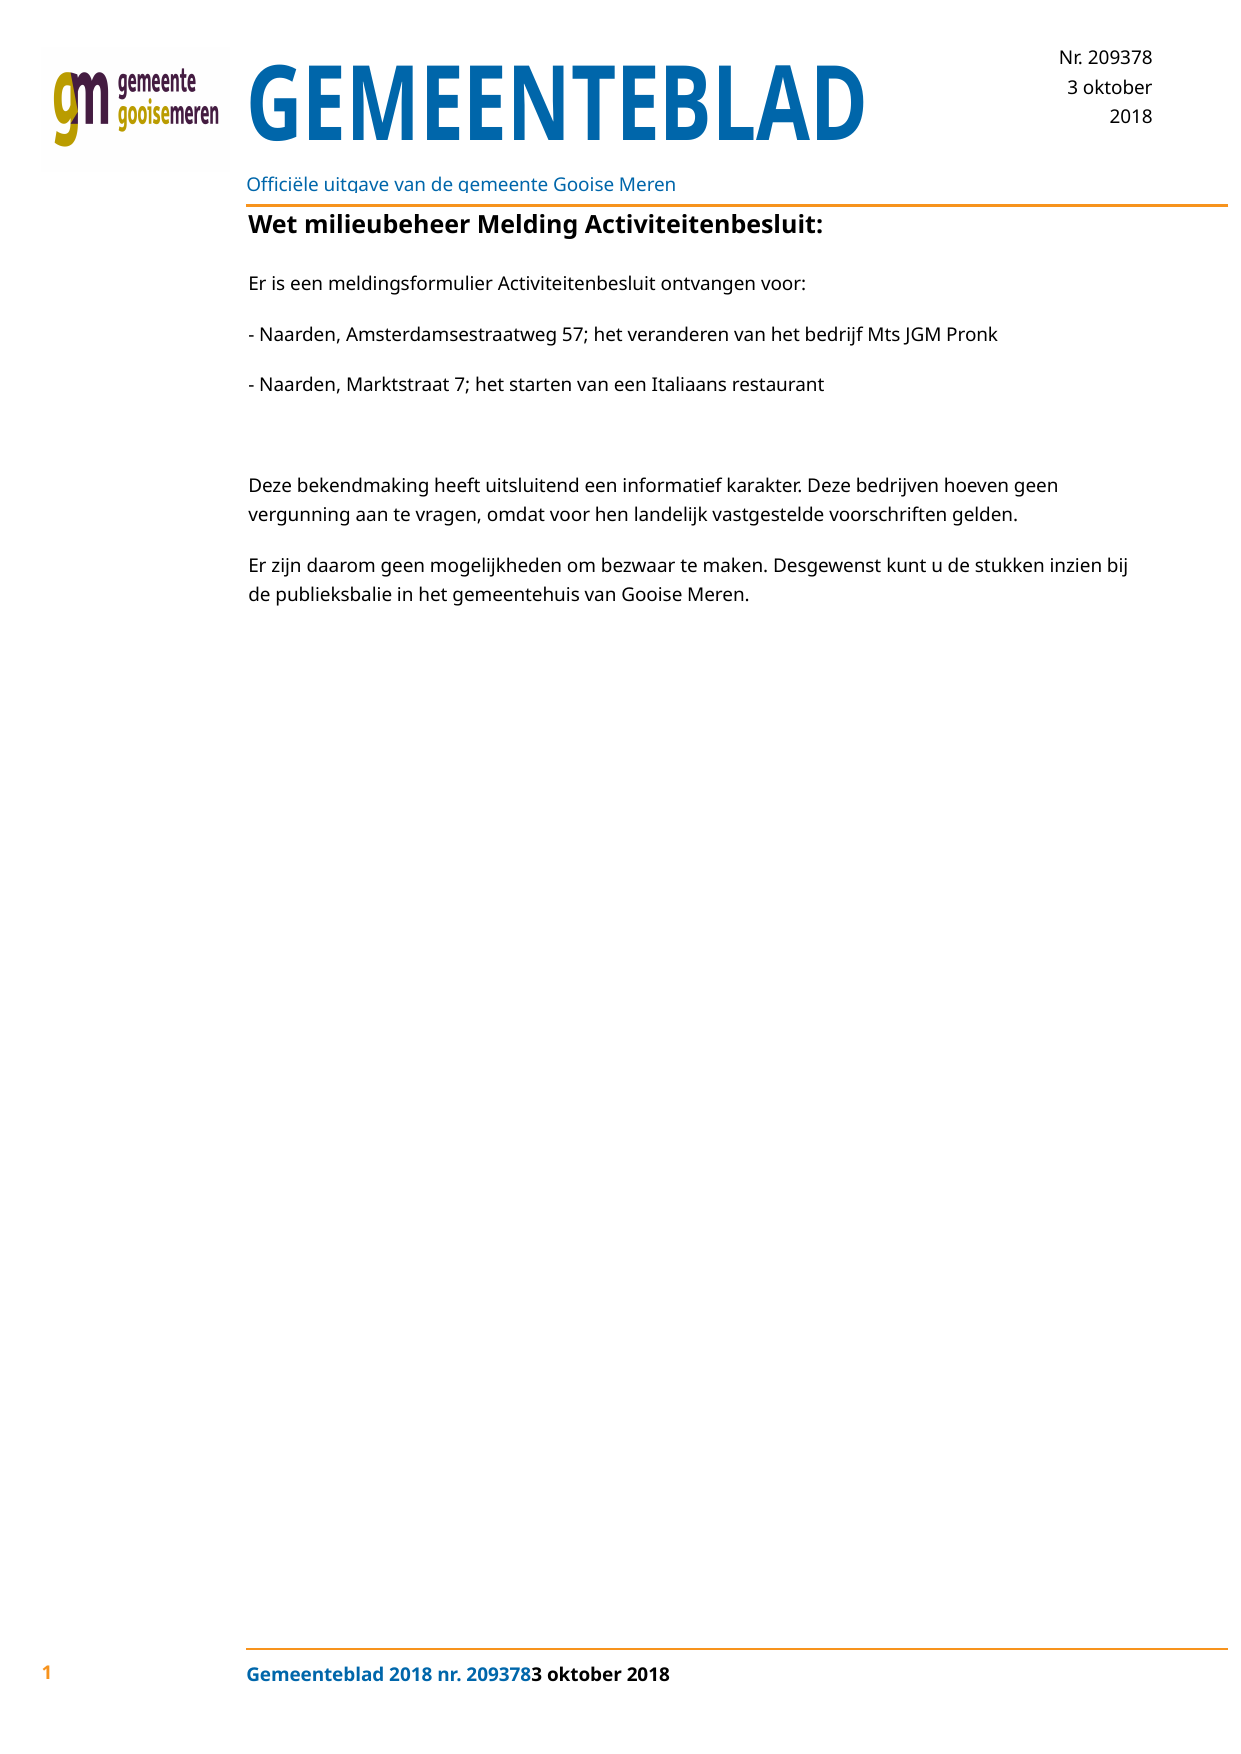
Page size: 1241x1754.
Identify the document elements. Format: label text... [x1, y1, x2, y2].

text Er is een meldingsformulier Activiteitenbesluit ontvangen voor: [248, 270, 1152, 296]
text Deze bekendmaking heeft uitsluitend een informatief karakter. Deze bedrijven hoeven geen vergunning aan te vragen, omdat voor hen landelijk vastgestelde voorschriften gelden. [248, 472, 1152, 527]
text - Naarden, Marktstraat 7; het starten van een Italiaans restaurant [248, 371, 1152, 397]
text Wet milieubeheer Melding Activiteitenbesluit: [248, 207, 1152, 241]
text - Naarden, Amsterdamsestraatweg 57; het veranderen van het bedrijf Mts JGM Pronk [248, 321, 1152, 346]
text Er zijn daarom geen mogelijkheden om bezwaar te maken. Desgewenst kunt u de stukken inzien bij de publieksbalie in het gemeentehuis van Gooise Meren. [248, 552, 1152, 607]
picture [41, 47, 231, 172]
